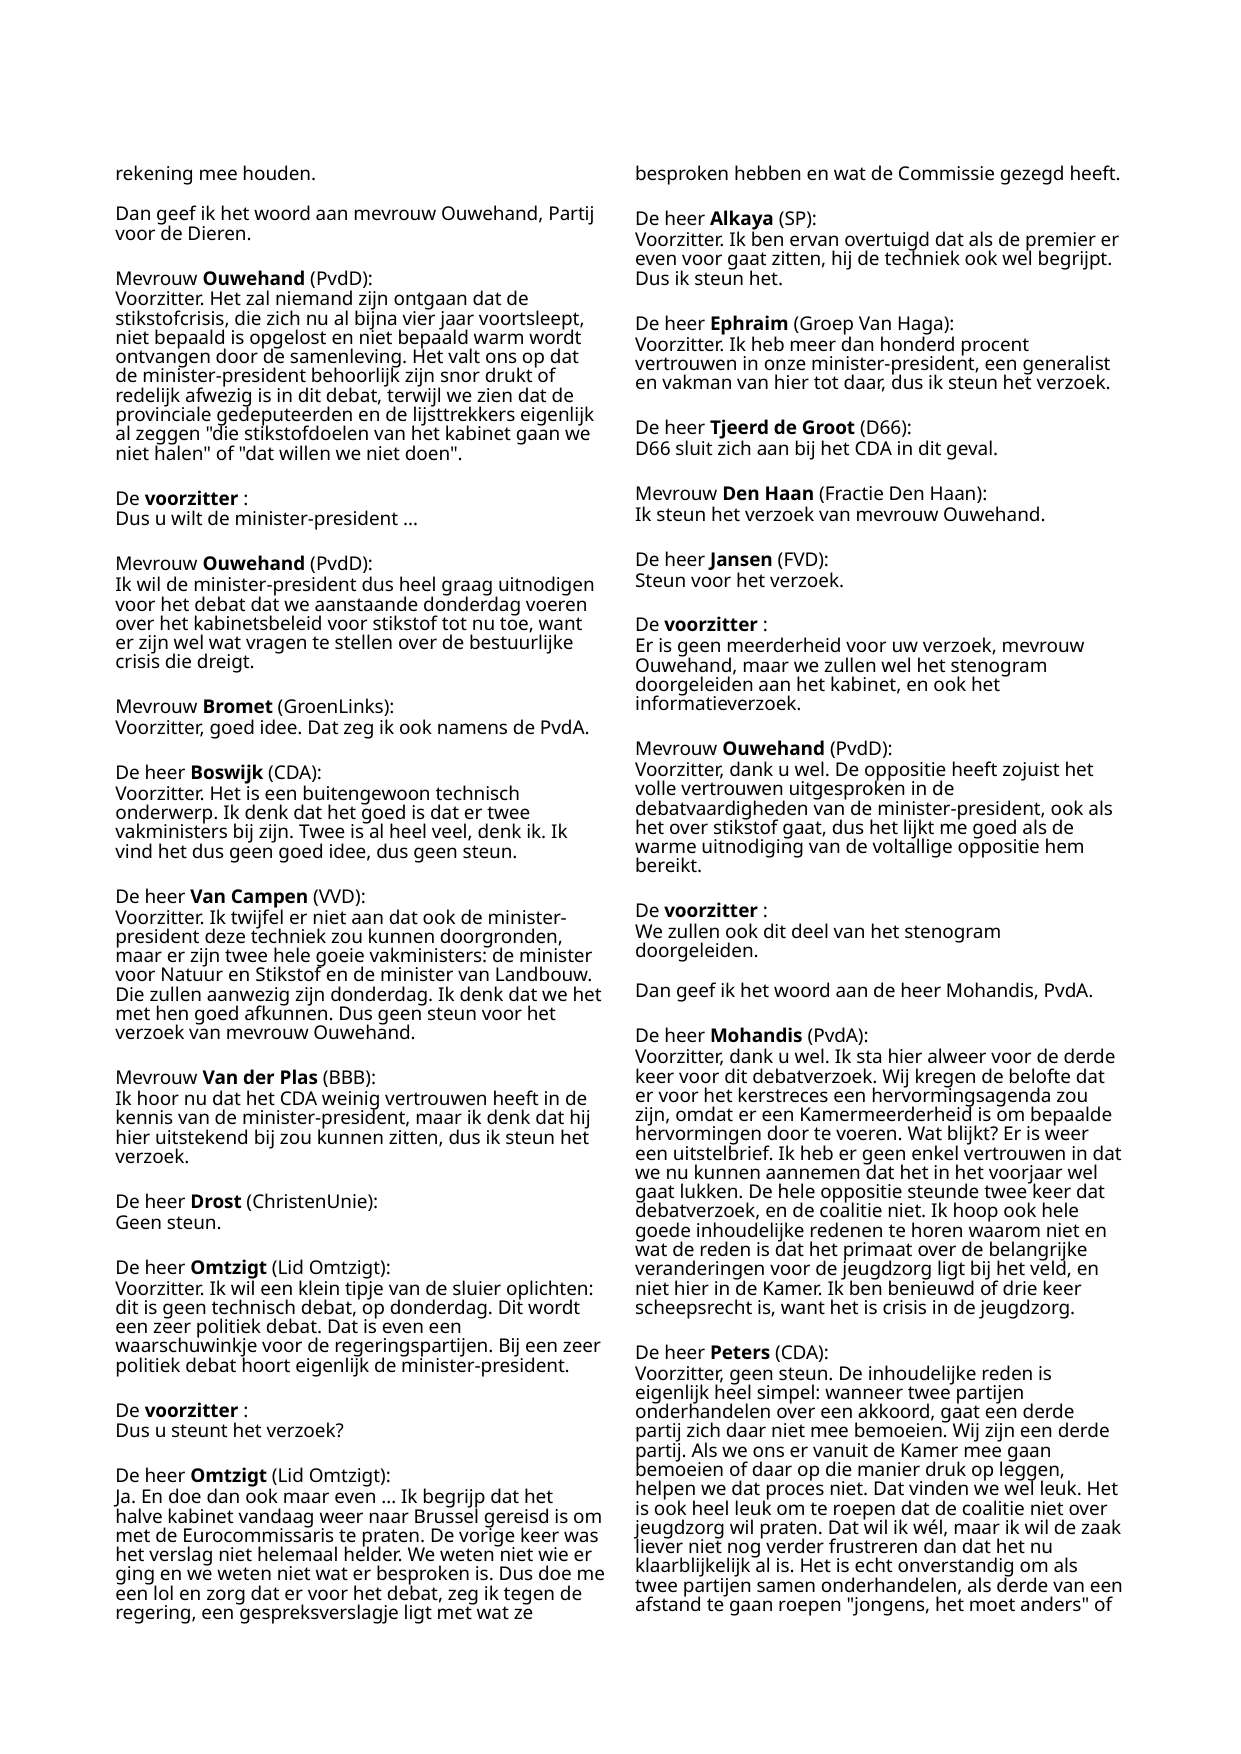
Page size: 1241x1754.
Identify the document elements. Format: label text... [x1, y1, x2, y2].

text Mevrouw Ouwehand (PvdD): [635, 735, 1125, 761]
text De heer Alkaya (SP): [635, 205, 1125, 231]
text Ik wil de minister-president dus heel graag uitnodigen voor het debat dat we aanstaande donderdag voeren over het kabinetsbeleid voor stikstof tot nu toe, want er zijn wel wat vragen te stellen over de bestuurlijke crisis die dreigt. [115, 576, 605, 673]
text Voorzitter. Ik wil een klein tipje van de sluier oplichten: dit is geen technisch debat, op donderdag. Dit wordt een zeer politiek debat. Dat is even een waarschuwinkje voor de regeringspartijen. Bij een zeer politiek debat hoort eigenlijk de minister-president. [115, 1279, 605, 1376]
text Mevrouw Bromet (GroenLinks): [115, 693, 605, 719]
text Voorzitter. Ik twijfel er niet aan dat ook de minister-president deze techniek zou kunnen doorgronden, maar er zijn twee hele goeie vakministers: de minister voor Natuur en Stikstof en de minister van Landbouw. Die zullen aanwezig zijn donderdag. Ik denk dat we het met hen goed afkunnen. Dus geen steun voor het verzoek van mevrouw Ouwehand. [115, 909, 605, 1043]
text Mevrouw Ouwehand (PvdD): [115, 265, 605, 290]
text Voorzitter, dank u wel. Ik sta hier alweer voor de derde keer voor dit debatverzoek. Wij kregen de belofte dat er voor het kerstreces een hervormingsagenda zou zijn, omdat er een Kamermeerderheid is om bepaalde hervormingen door te voeren. Wat blijkt? Er is weer een uitstelbrief. Ik heb er geen enkel vertrouwen in dat we nu kunnen aannemen dat het in het voorjaar wel gaat lukken. De hele oppositie steunde twee keer dat debatverzoek, en de coalitie niet. Ik hoop ook hele goede inhoudelijke redenen te horen waarom niet en wat de reden is dat het primaat over de belangrijke veranderingen voor de jeugdzorg ligt bij het veld, en niet hier in de Kamer. Ik ben benieuwd of drie keer scheepsrecht is, want het is crisis in de jeugdzorg. [635, 1048, 1125, 1318]
text Ik steun het verzoek van mevrouw Ouwehand. [635, 506, 1125, 525]
text Steun voor het verzoek. [635, 572, 1125, 591]
text Er is geen meerderheid voor uw verzoek, mevrouw Ouwehand, maar we zullen wel het stenogram doorgeleiden aan het kabinet, en ook het informatieverzoek. [635, 637, 1125, 714]
text Voorzitter, dank u wel. De oppositie heeft zojuist het volle vertrouwen uitgesproken in de debatvaardigheden van de minister-president, ook als het over stikstof gaat, dus het lijkt me goed als de warme uitnodiging van de voltallige oppositie hem bereikt. [635, 761, 1125, 877]
text Mevrouw Van der Plas (BBB): [115, 1064, 605, 1090]
text Ik hoor nu dat het CDA weinig vertrouwen heeft in de kennis van de minister-president, maar ik denk dat hij hier uitstekend bij zou kunnen zitten, dus ik steun het verzoek. [115, 1090, 605, 1167]
text Dus u wilt de minister-president … [115, 510, 605, 530]
text besproken hebben en wat de Commissie gezegd heeft. [635, 165, 1125, 184]
text Dus u steunt het verzoek? [115, 1422, 605, 1442]
text De voorzitter : [635, 897, 1125, 923]
text Voorzitter. Ik ben ervan overtuigd dat als de premier er even voor gaat zitten, hij de techniek ook wel begrijpt. Dus ik steun het. [635, 231, 1125, 289]
text Voorzitter. Het zal niemand zijn ontgaan dat de stikstofcrisis, die zich nu al bijna vier jaar voortsleept, niet bepaald is opgelost en niet bepaald warm wordt ontvangen door de samenleving. Het valt ons op dat de minister-president behoorlijk zijn snor drukt of redelijk afwezig is in dit debat, terwijl we zien dat de provinciale gedeputeerden en de lijsttrekkers eigenlijk al zeggen "die stikstofdoelen van het kabinet gaan we niet halen" of "dat willen we niet doen". [115, 290, 605, 464]
text De voorzitter : [115, 485, 605, 510]
text De voorzitter : [635, 612, 1125, 637]
text Mevrouw Ouwehand (PvdD): [115, 551, 605, 576]
text Mevrouw Den Haan (Fractie Den Haan): [635, 480, 1125, 506]
text Voorzitter, geen steun. De inhoudelijke reden is eigenlijk heel simpel: wanneer twee partijen onderhandelen over een akkoord, gaat een derde partij zich daar niet mee bemoeien. Wij zijn een derde partij. Als we ons er vanuit de Kamer mee gaan bemoeien of daar op die manier druk op leggen, helpen we dat proces niet. Dat vinden we wel leuk. Het is ook heel leuk om te roepen dat de coalitie niet over jeugdzorg wil praten. Dat wil ik wél, maar ik wil de zaak liever niet nog verder frustreren dan dat het nu klaarblijkelijk al is. Het is echt onverstandig om als twee partijen samen onderhandelen, als derde van een afstand te gaan roepen "jongens, het moet anders" of [635, 1365, 1125, 1615]
text D66 sluit zich aan bij het CDA in dit geval. [635, 440, 1125, 459]
text We zullen ook dit deel van het stenogram doorgeleiden. [635, 923, 1125, 962]
text De heer Boswijk (CDA): [115, 759, 605, 785]
text De heer Van Campen (VVD): [115, 883, 605, 909]
text De heer Jansen (FVD): [635, 546, 1125, 572]
text De heer Drost (ChristenUnie): [115, 1188, 605, 1214]
text Voorzitter. Ik heb meer dan honderd procent vertrouwen in onze minister-president, een generalist en vakman van hier tot daar, dus ik steun het verzoek. [635, 336, 1125, 393]
text De heer Omtzigt (Lid Omtzigt): [115, 1254, 605, 1279]
text Dan geef ik het woord aan de heer Mohandis, PvdA. [635, 982, 1125, 1002]
text De heer Omtzigt (Lid Omtzigt): [115, 1463, 605, 1488]
text Ja. En doe dan ook maar even … Ik begrijp dat het halve kabinet vandaag weer naar Brussel gereisd is om met de Eurocommissaris te praten. De vorige keer was het verslag niet helemaal helder. We weten niet wie er ging en we weten niet wat er besproken is. Dus doe me een lol en zorg dat er voor het debat, zeg ik tegen de regering, een gespreksverslagje ligt met wat ze [115, 1488, 605, 1623]
text De voorzitter : [115, 1397, 605, 1422]
text Voorzitter, goed idee. Dat zeg ik ook namens de PvdA. [115, 719, 605, 738]
text De heer Ephraim (Groep Van Haga): [635, 310, 1125, 336]
text Geen steun. [115, 1214, 605, 1233]
text De heer Tjeerd de Groot (D66): [635, 414, 1125, 440]
text De heer Peters (CDA): [635, 1339, 1125, 1365]
text De heer Mohandis (PvdA): [635, 1023, 1125, 1048]
text Dan geef ik het woord aan mevrouw Ouwehand, Partij voor de Dieren. [115, 205, 605, 244]
text Voorzitter. Het is een buitengewoon technisch onderwerp. Ik denk dat het goed is dat er twee vakministers bij zijn. Twee is al heel veel, denk ik. Ik vind het dus geen goed idee, dus geen steun. [115, 785, 605, 862]
text rekening mee houden. [115, 165, 605, 184]
